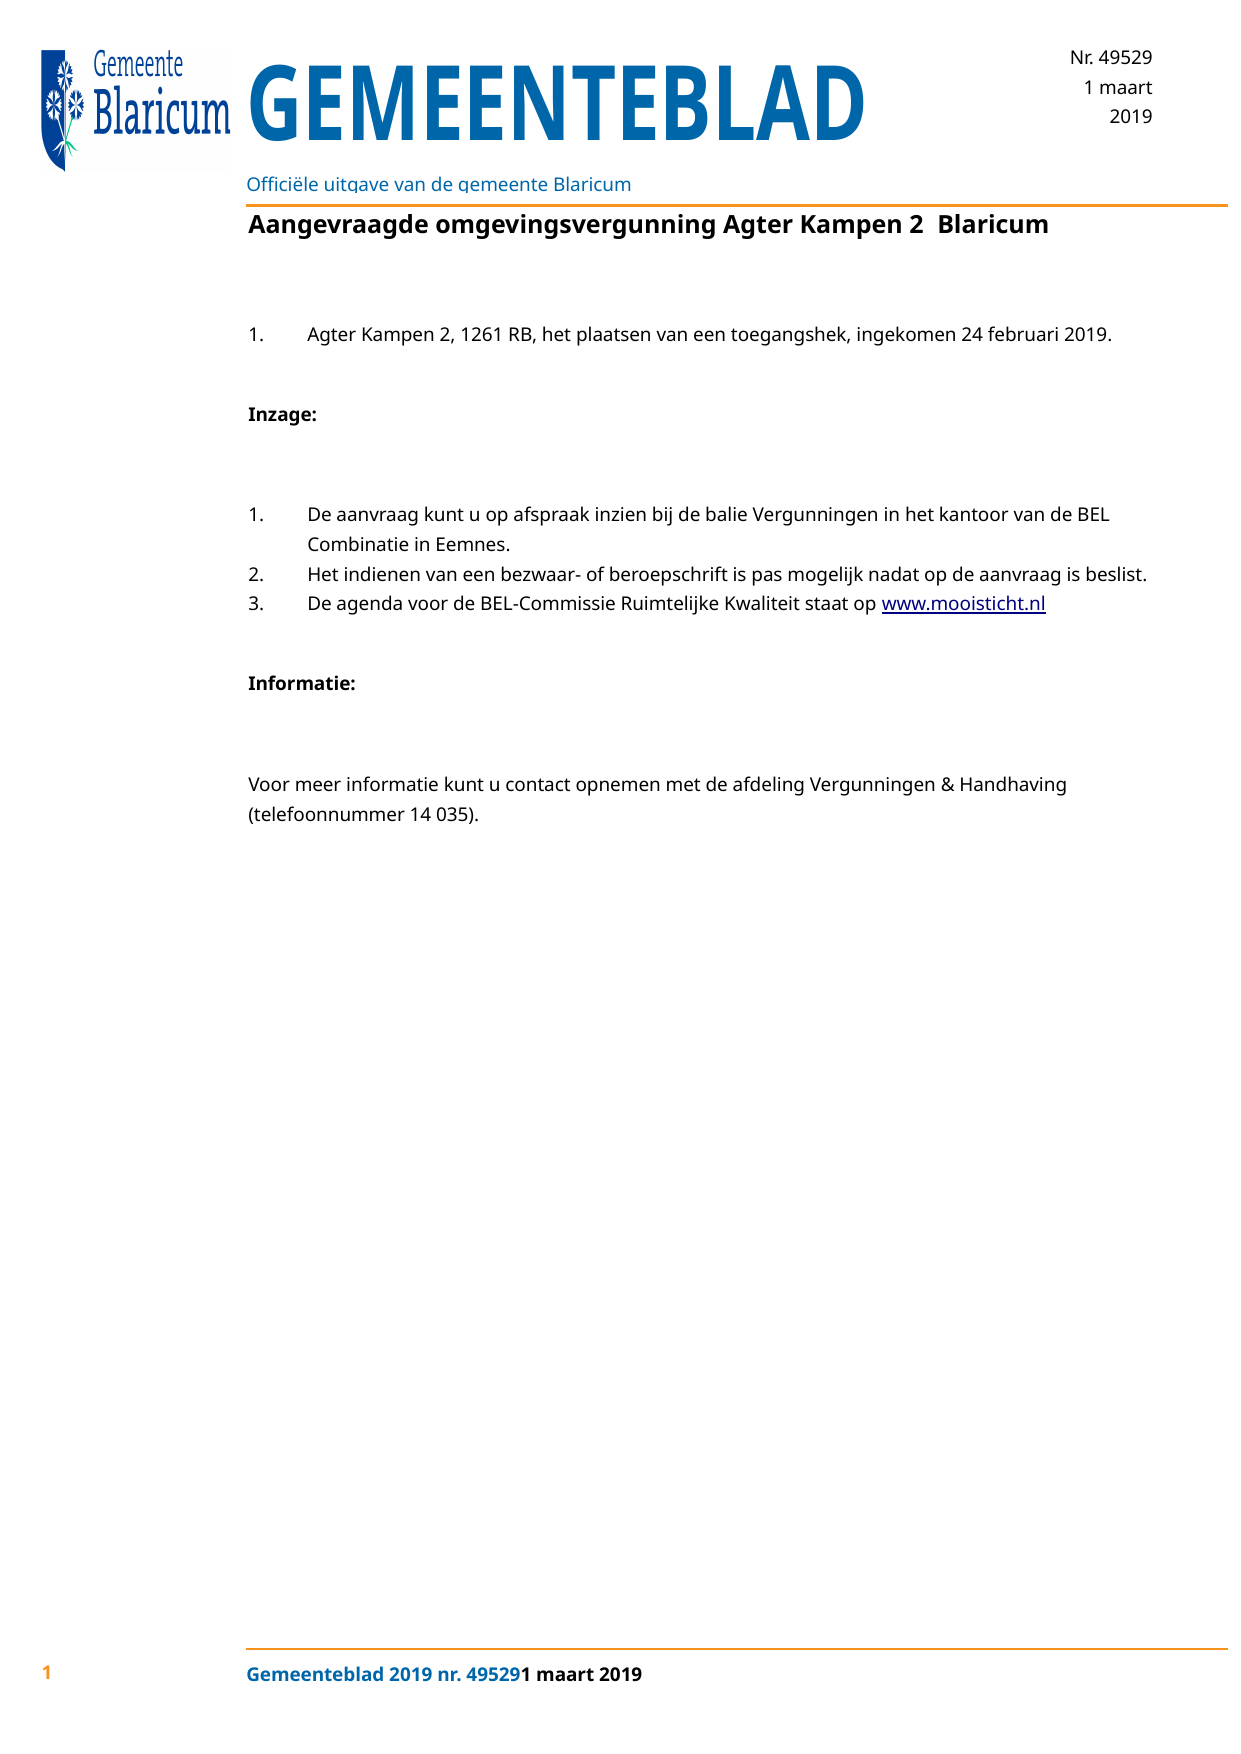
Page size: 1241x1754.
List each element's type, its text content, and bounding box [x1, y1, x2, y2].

list Agter Kampen 2, 1261 RB, het plaatsen van een toegangshek, ingekomen 24 februari 2019. [248, 321, 1152, 346]
text Aangevraagde omgevingsvergunning Agter Kampen 2 Blaricum [248, 207, 1152, 241]
list De agenda voor de BEL-Commissie Ruimtelijke Kwaliteit staat op www.mooisticht.nl [248, 590, 1152, 616]
text Inzage: [248, 401, 1152, 426]
list Het indienen van een bezwaar- of beroepschrift is pas mogelijk nadat op de aanvraag is beslist. [248, 561, 1152, 586]
picture [41, 47, 231, 172]
list De aanvraag kunt u op afspraak inzien bij de balie Vergunningen in het kantoor van de BEL Combinatie in Eemnes. [248, 502, 1152, 557]
text Informatie: [248, 670, 1152, 696]
text Voor meer informatie kunt u contact opnemen met de afdeling Vergunningen & Handhaving (telefoonnummer 14 035). [248, 771, 1152, 826]
